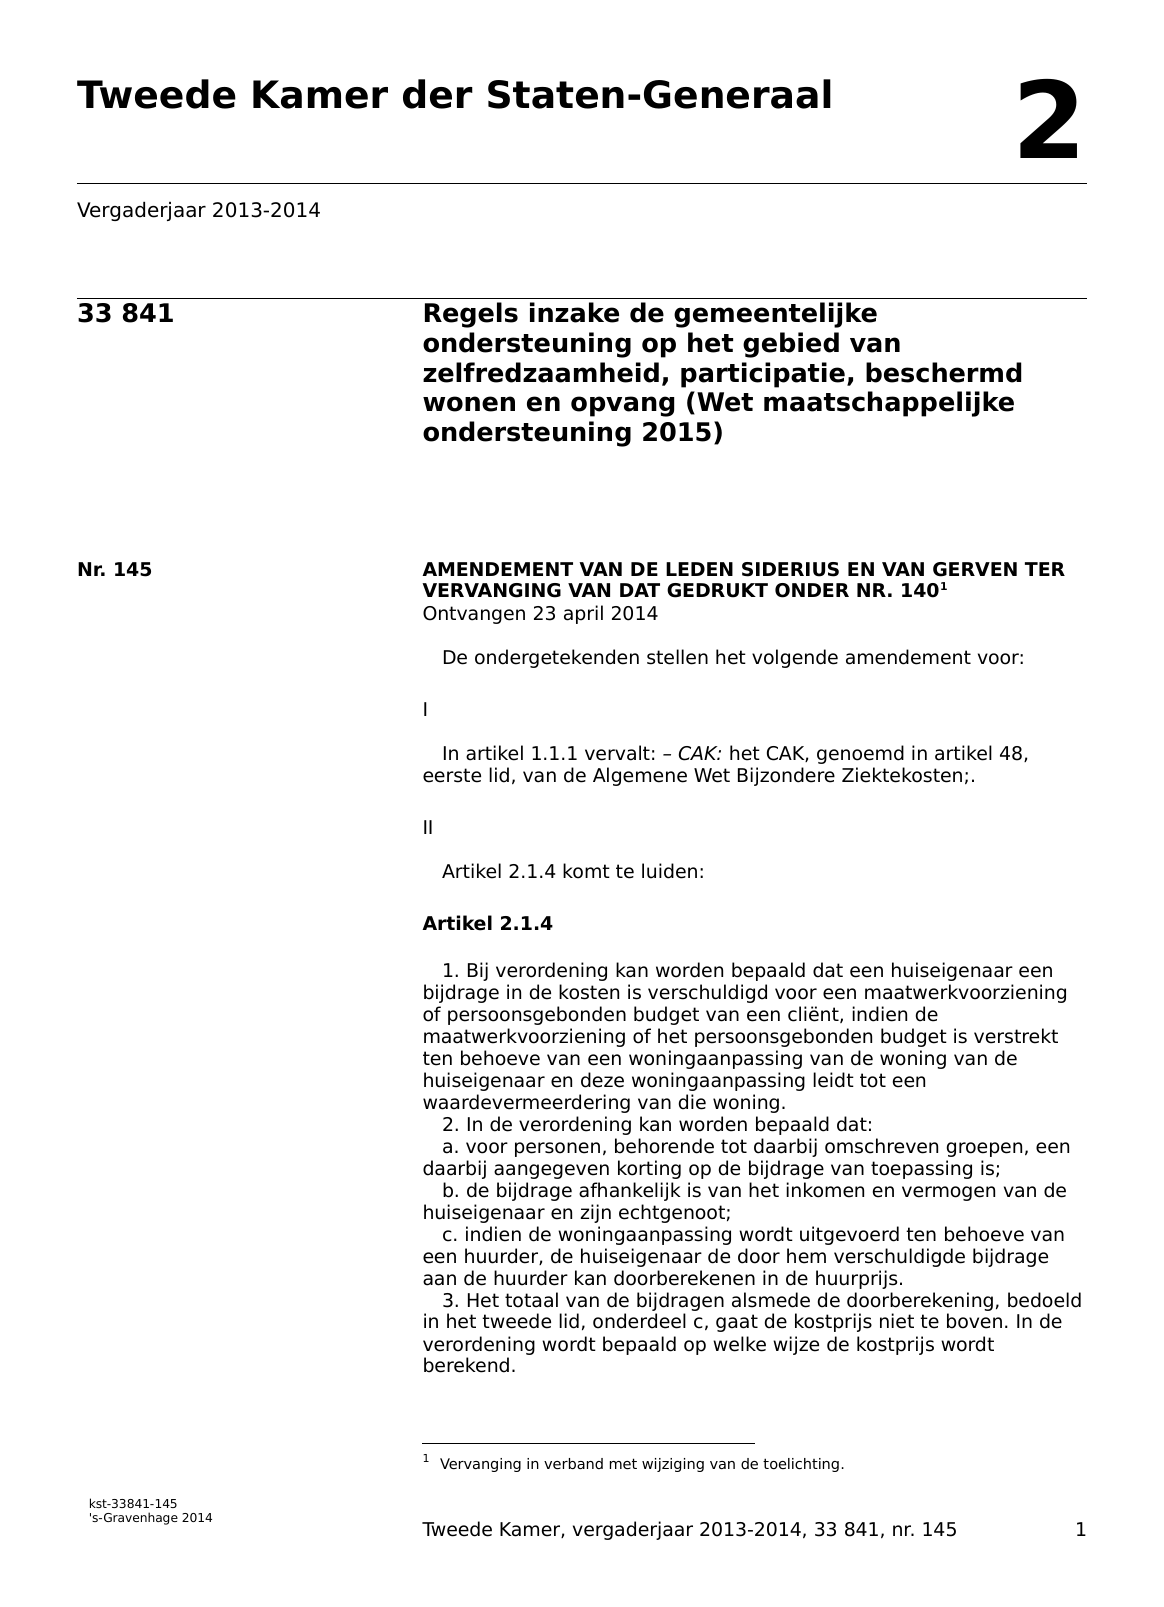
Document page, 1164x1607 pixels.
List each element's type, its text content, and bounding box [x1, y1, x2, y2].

text Vervanging in verband met wijziging van de toelichting. [422, 1452, 1087, 1474]
text Ontvangen 23 april 2014 [422, 602, 1087, 624]
text 3. Het totaal van de bijdragen alsmede de doorberekening, bedoeld in het tweede lid, onderdeel c, gaat de kostprijs niet te boven. In de verordening wordt bepaald op welke wijze de kostprijs wordt berekend. [422, 1289, 1087, 1377]
subtitle II [422, 817, 1087, 839]
text In artikel 1.1.1 vervalt: – CAK: het CAK, genoemd in artikel 48, eerste lid, van de Algemene Wet Bijzondere Ziektekosten;. [422, 743, 1087, 787]
text De ondergetekenden stellen het volgende amendement voor: [422, 647, 1087, 668]
subtitle I [422, 698, 1087, 721]
text a. voor personen, behorende tot daarbij omschreven groepen, een daarbij aangegeven korting op de bijdrage van toepassing is; [422, 1136, 1087, 1179]
text b. de bijdrage afhankelijk is van het inkomen en vermogen van de huiseigenaar en zijn echtgenoot; [422, 1179, 1087, 1223]
table_header 2 [886, 59, 1087, 183]
text 1. Bij verordening kan worden bepaald dat een huiseigenaar een bijdrage in de kosten is verschuldigd voor een maatwerkvoorziening of persoonsgebonden budget van een cliënt, indien de maatwerkvoorziening of het persoonsgebonden budget is verstrekt ten behoeve van een woningaanpassing van de woning van de huiseigenaar en deze woningaanpassing leidt tot een waardevermeerdering van die woning. [422, 960, 1087, 1114]
table_cell Vergaderjaar 2013-2014 [77, 184, 1087, 298]
text kst-33841-145 [88, 1497, 323, 1511]
text c. indien de woningaanpassing wordt uitgevoerd ten behoeve van een huurder, de huiseigenaar de door hem verschuldigde bijdrage aan de huurder kan doorberekenen in de huurprijs. [422, 1223, 1087, 1289]
text Artikel 2.1.4 komt te luiden: [422, 861, 1087, 883]
subtitle 33 841 Regels inzake de gemeentelijke ondersteuning op het gebied van zelfredzaamheid, participatie, beschermd wonen en opvang (Wet maatschappelijke ondersteuning 2015) [77, 299, 1087, 447]
table_header Tweede Kamer der Staten-Generaal [77, 59, 886, 183]
text 2. In de verordening kan worden bepaald dat: [422, 1114, 1087, 1136]
text 's-Gravenhage 2014 [88, 1511, 323, 1525]
subtitle Nr. 145 AMENDEMENT VAN DE LEDEN SIDERIUS EN VAN GERVEN TER VERVANGING VAN DAT GEDRUKT ONDER NR. 140 [77, 558, 1087, 602]
subtitle Artikel 2.1.4 [422, 913, 1087, 935]
